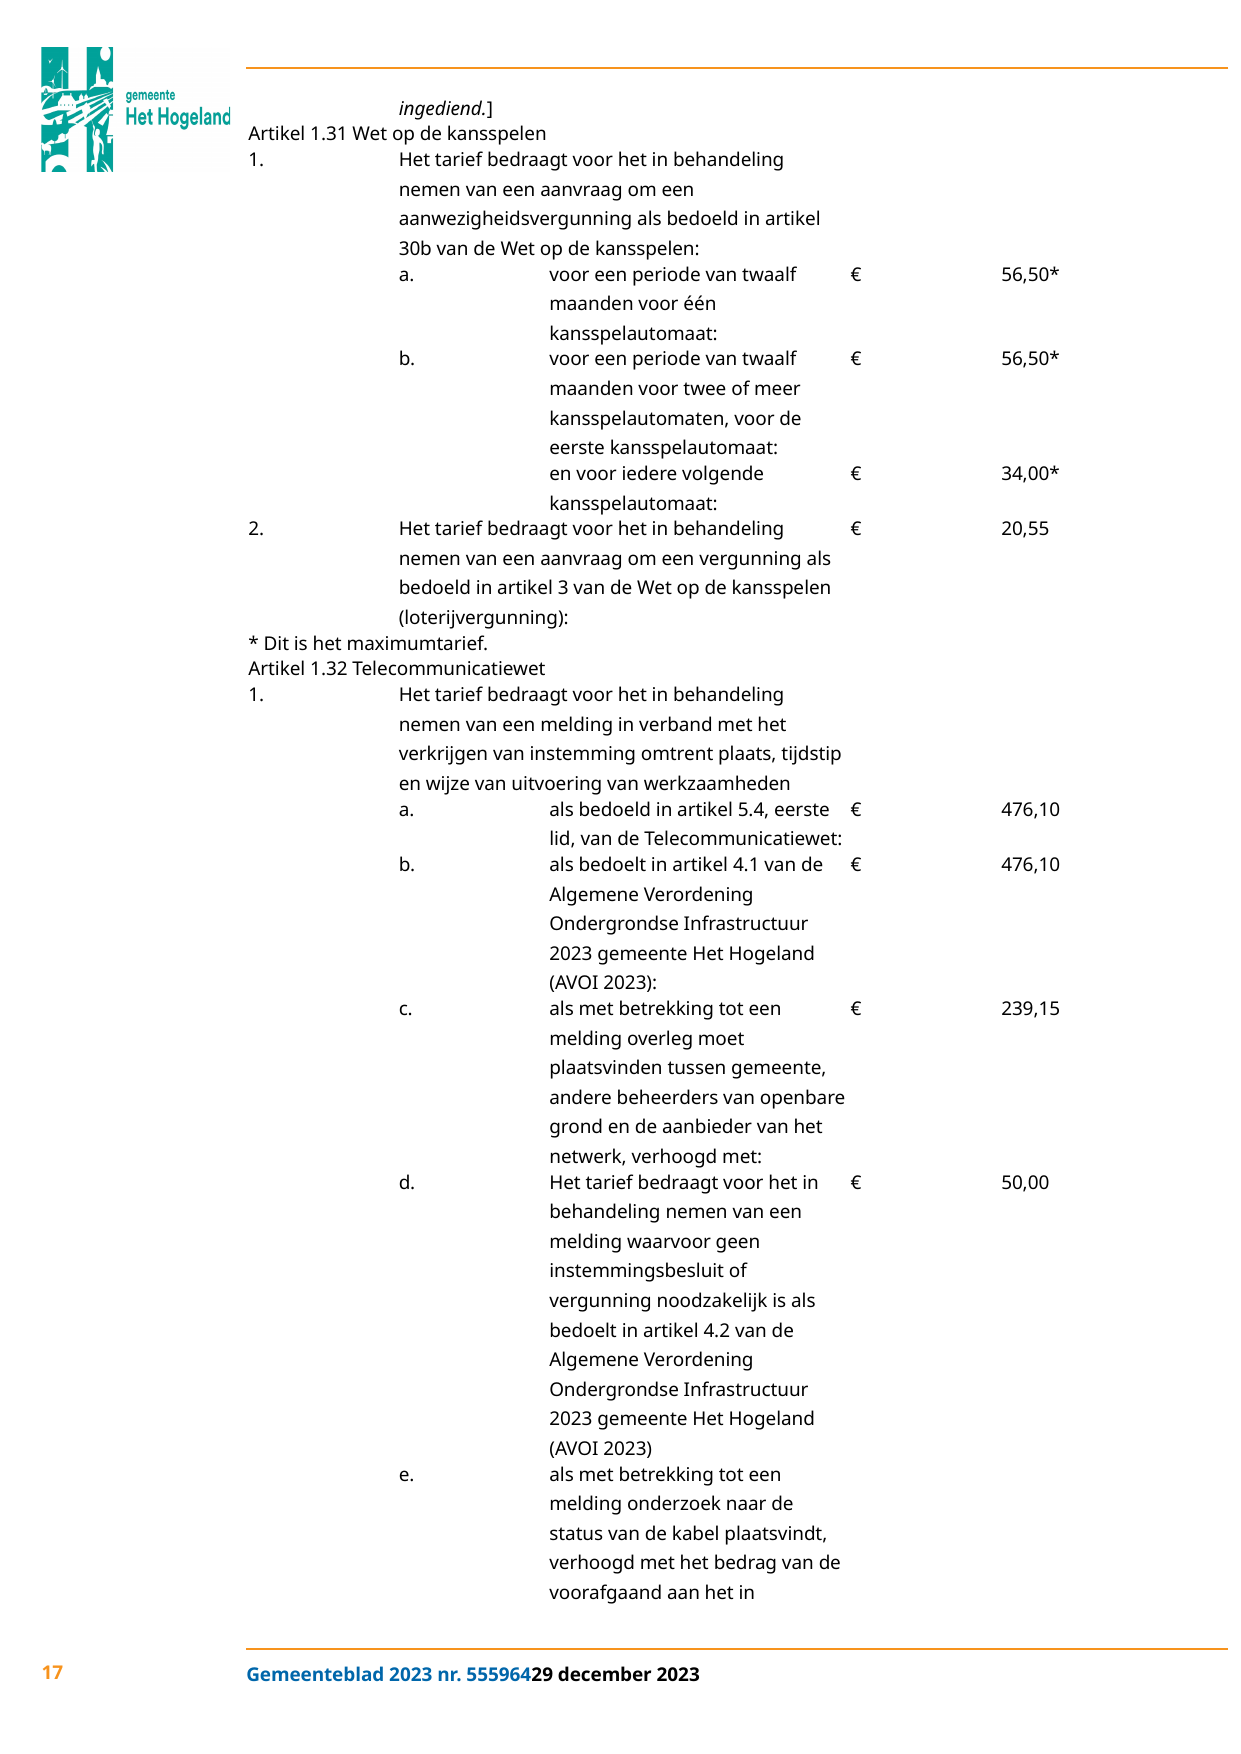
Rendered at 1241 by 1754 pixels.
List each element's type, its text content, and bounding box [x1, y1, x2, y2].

table_cell 239,15 [1001, 995, 1152, 1169]
table_cell [850, 95, 1001, 121]
table_cell a. [399, 261, 549, 346]
table_cell [248, 851, 398, 995]
table_cell [1001, 1461, 1152, 1605]
table_cell [248, 346, 398, 460]
table_cell [850, 681, 1001, 796]
table_cell 476,10 [1001, 796, 1152, 851]
table_cell 2. [248, 515, 398, 630]
table_cell [248, 1461, 398, 1605]
table_cell € [850, 261, 1001, 346]
table_cell voor een periode van twaalf maanden voor één kansspelautomaat: [549, 261, 850, 346]
table_cell 1. [248, 681, 398, 796]
table_cell [1001, 656, 1152, 681]
table_cell [1001, 121, 1152, 146]
table_cell 1. [248, 146, 398, 261]
table_cell als bedoelt in artikel 4.1 van de Algemene Verordening Ondergrondse Infrastructuur 2023 gemeente Het Hogeland (AVOI 2023): [549, 851, 850, 995]
table_cell € [850, 796, 1001, 851]
table_cell [1001, 630, 1152, 656]
table_cell d. [399, 1169, 549, 1461]
table_cell Het tarief bedraagt voor het in behandeling nemen van een melding waarvoor geen instemmingsbesluit of vergunning noodzakelijk is als bedoelt in artikel 4.2 van de Algemene Verordening Ondergrondse Infrastructuur 2023 gemeente Het Hogeland (AVOI 2023) [549, 1169, 850, 1461]
table_cell 20,55 [1001, 515, 1152, 630]
table_cell 56,50* [1001, 261, 1152, 346]
table_cell c. [399, 995, 549, 1169]
table_cell Het tarief bedraagt voor het in behandeling nemen van een aanvraag om een vergunning als bedoeld in artikel 3 van de Wet op de kansspelen (loterijvergunning): [399, 515, 850, 630]
table_cell Artikel 1.31 Wet op de kansspelen [248, 121, 850, 146]
table_cell 56,50* [1001, 346, 1152, 460]
table_cell [1001, 146, 1152, 261]
table_cell 50,00 [1001, 1169, 1152, 1461]
table_cell Artikel 1.32 Telecommunicatiewet [248, 656, 850, 681]
table_cell [850, 146, 1001, 261]
table_cell [850, 1461, 1001, 1605]
table_cell € [850, 346, 1001, 460]
table_cell [248, 95, 398, 121]
table_cell € [850, 460, 1001, 515]
table_cell € [850, 1169, 1001, 1461]
table_cell * Dit is het maximumtarief. [248, 630, 1001, 656]
table_cell b. [399, 346, 549, 460]
table_cell [248, 460, 398, 515]
table_cell € [850, 995, 1001, 1169]
table_cell [248, 995, 398, 1169]
table_cell en voor iedere volgende kansspelautomaat: [549, 460, 850, 515]
table_cell 34,00* [1001, 460, 1152, 515]
table_cell [399, 460, 549, 515]
table_cell b. [399, 851, 549, 995]
table_cell Het tarief bedraagt voor het in behandeling nemen van een melding in verband met het verkrijgen van instemming omtrent plaats, tijdstip en wijze van uitvoering van werkzaamheden [399, 681, 850, 796]
table_cell € [850, 515, 1001, 630]
table_cell € [850, 851, 1001, 995]
table_cell Het tarief bedraagt voor het in behandeling nemen van een aanvraag om een aanwezigheidsvergunning als bedoeld in artikel 30b van de Wet op de kansspelen: [399, 146, 850, 261]
table_cell als met betrekking tot een melding onderzoek naar de status van de kabel plaatsvindt, verhoogd met het bedrag van de voorafgaand aan het in [549, 1461, 850, 1605]
table_cell [1001, 681, 1152, 796]
table_cell [850, 656, 1001, 681]
table_cell [248, 261, 398, 346]
table_cell ingediend.] [399, 95, 850, 121]
table_cell [248, 796, 398, 851]
table_cell e. [399, 1461, 549, 1605]
table_cell als met betrekking tot een melding overleg moet plaatsvinden tussen gemeente, andere beheerders van openbare grond en de aanbieder van het netwerk, verhoogd met: [549, 995, 850, 1169]
table_cell als bedoeld in artikel 5.4, eerste lid, van de Telecommunicatiewet: [549, 796, 850, 851]
table_cell [248, 1169, 398, 1461]
table_cell [850, 121, 1001, 146]
table_cell voor een periode van twaalf maanden voor twee of meer kansspelautomaten, voor de eerste kansspelautomaat: [549, 346, 850, 460]
table_cell 476,10 [1001, 851, 1152, 995]
table_cell [1001, 95, 1152, 121]
table_cell a. [399, 796, 549, 851]
picture [41, 47, 231, 172]
